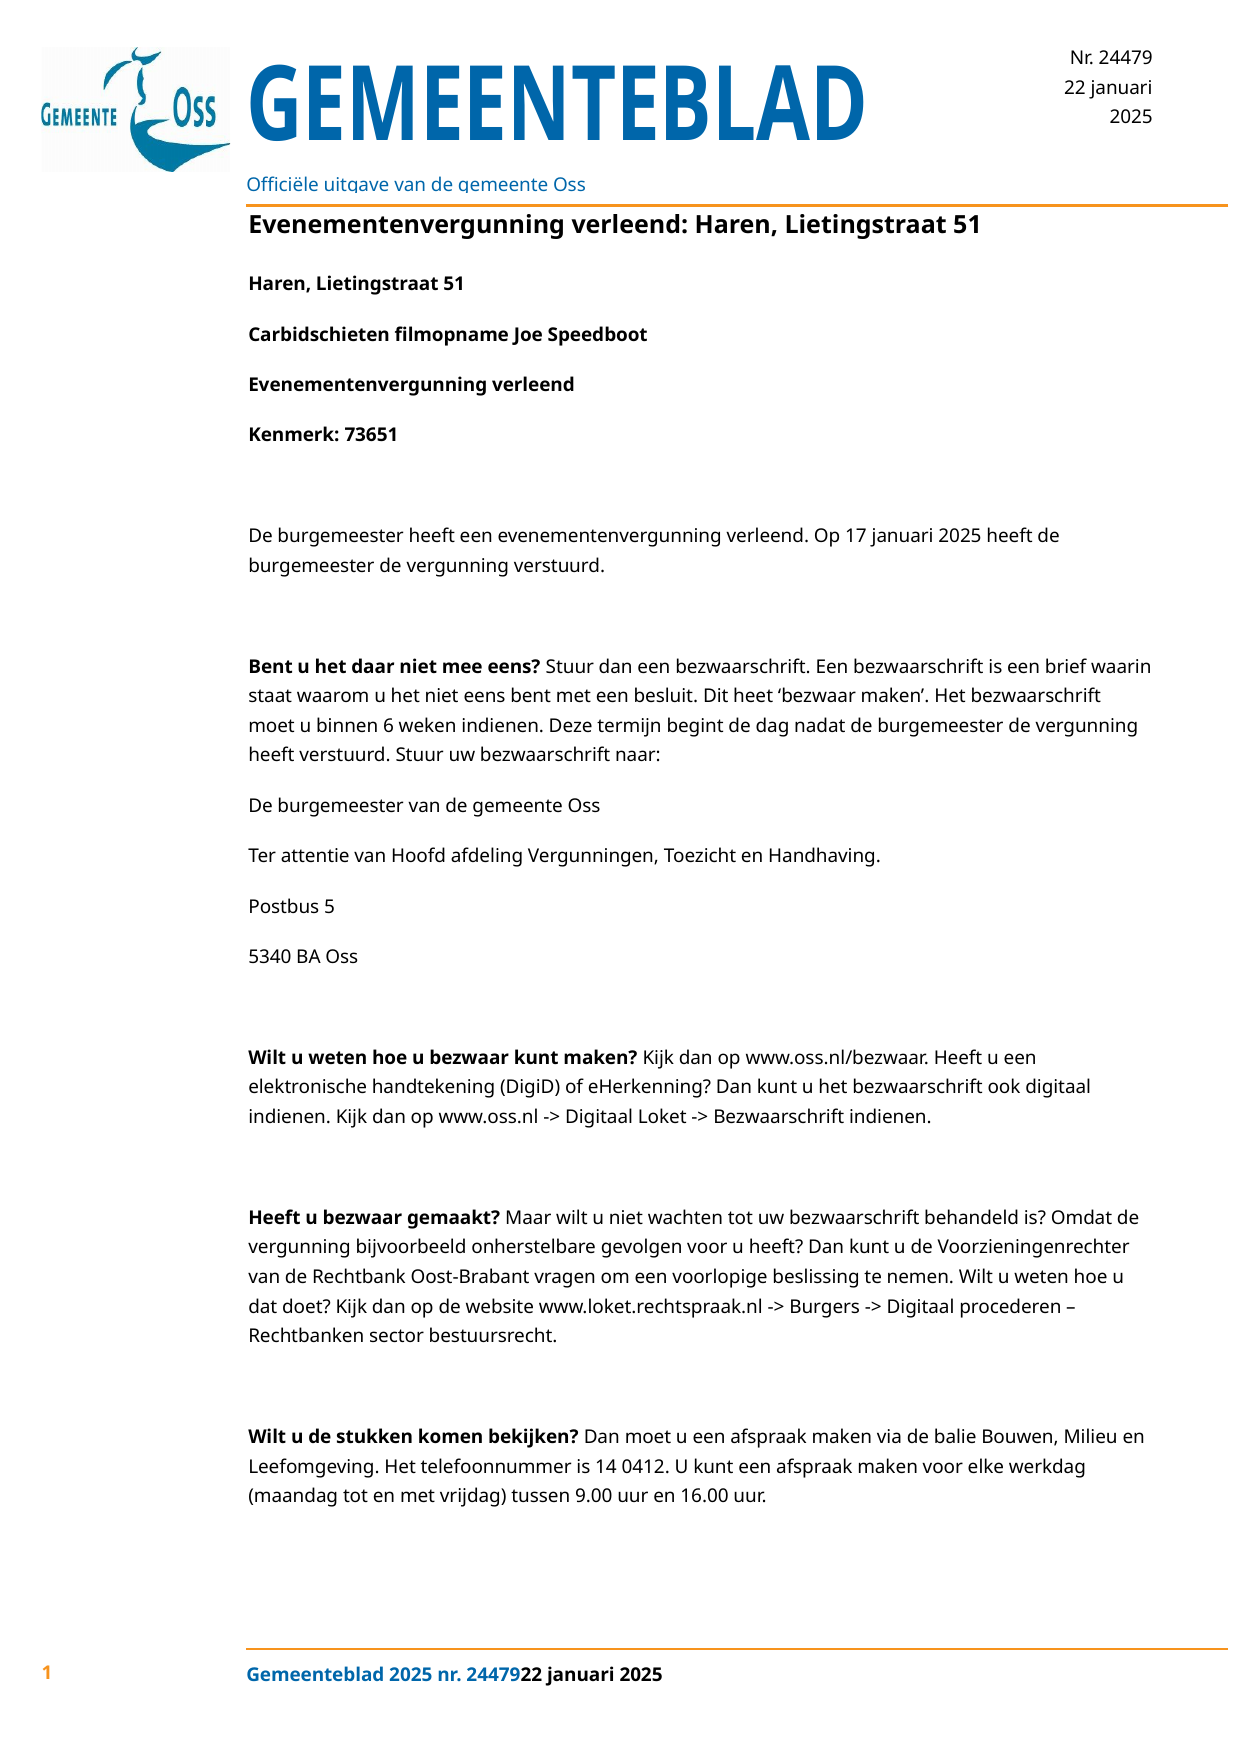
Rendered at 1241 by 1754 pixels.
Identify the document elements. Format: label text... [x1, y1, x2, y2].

text De burgemeester heeft een evenementenvergunning verleend. Op 17 januari 2025 heeft de burgemeester de vergunning verstuurd. [248, 522, 1152, 578]
text Wilt u weten hoe u bezwaar kunt maken? Kijk dan op www.oss.nl/bezwaar. Heeft u een elektronische handtekening (DigiD) of eHerkenning? Dan kunt u het bezwaarschrift ook digitaal indienen. Kijk dan op www.oss.nl -> Digitaal Loket -> Bezwaarschrift indienen. [248, 1044, 1152, 1129]
text Evenementenvergunning verleend [248, 371, 1152, 397]
text Postbus 5 [248, 893, 1152, 918]
text 5340 BA Oss [248, 943, 1152, 969]
text Evenementenvergunning verleend: Haren, Lietingstraat 51 [248, 207, 1152, 241]
text Kenmerk: 73651 [248, 422, 1152, 447]
text Heeft u bezwaar gemaakt? Maar wilt u niet wachten tot uw bezwaarschrift behandeld is? Omdat de vergunning bijvoorbeeld onherstelbare gevolgen voor u heeft? Dan kunt u de Voorzieningenrechter van de Rechtbank Oost-Brabant vragen om een voorlopige beslissing te nemen. Wilt u weten hoe u dat doet? Kijk dan op de website www.loket.rechtspraak.nl -> Burgers -> Digitaal procederen – Rechtbanken sector bestuursrecht. [248, 1204, 1152, 1348]
text Wilt u de stukken komen bekijken? Dan moet u een afspraak maken via de balie Bouwen, Milieu en Leefomgeving. Het telefoonnummer is 14 0412. U kunt een afspraak maken voor elke werkdag (maandag tot en met vrijdag) tussen 9.00 uur en 16.00 uur. [248, 1423, 1152, 1508]
text Bent u het daar niet mee eens? Stuur dan een bezwaarschrift. Een bezwaarschrift is een brief waarin staat waarom u het niet eens bent met een besluit. Dit heet ‘bezwaar maken’. Het bezwaarschrift moet u binnen 6 weken indienen. Deze termijn begint de dag nadat de burgemeester de vergunning heeft verstuurd. Stuur uw bezwaarschrift naar: [248, 653, 1152, 767]
text Ter attentie van Hoofd afdeling Vergunningen, Toezicht en Handhaving. [248, 842, 1152, 868]
text Carbidschieten filmopname Joe Speedboot [248, 321, 1152, 346]
text De burgemeester van de gemeente Oss [248, 792, 1152, 818]
picture [41, 47, 231, 172]
text Haren, Lietingstraat 51 [248, 270, 1152, 296]
